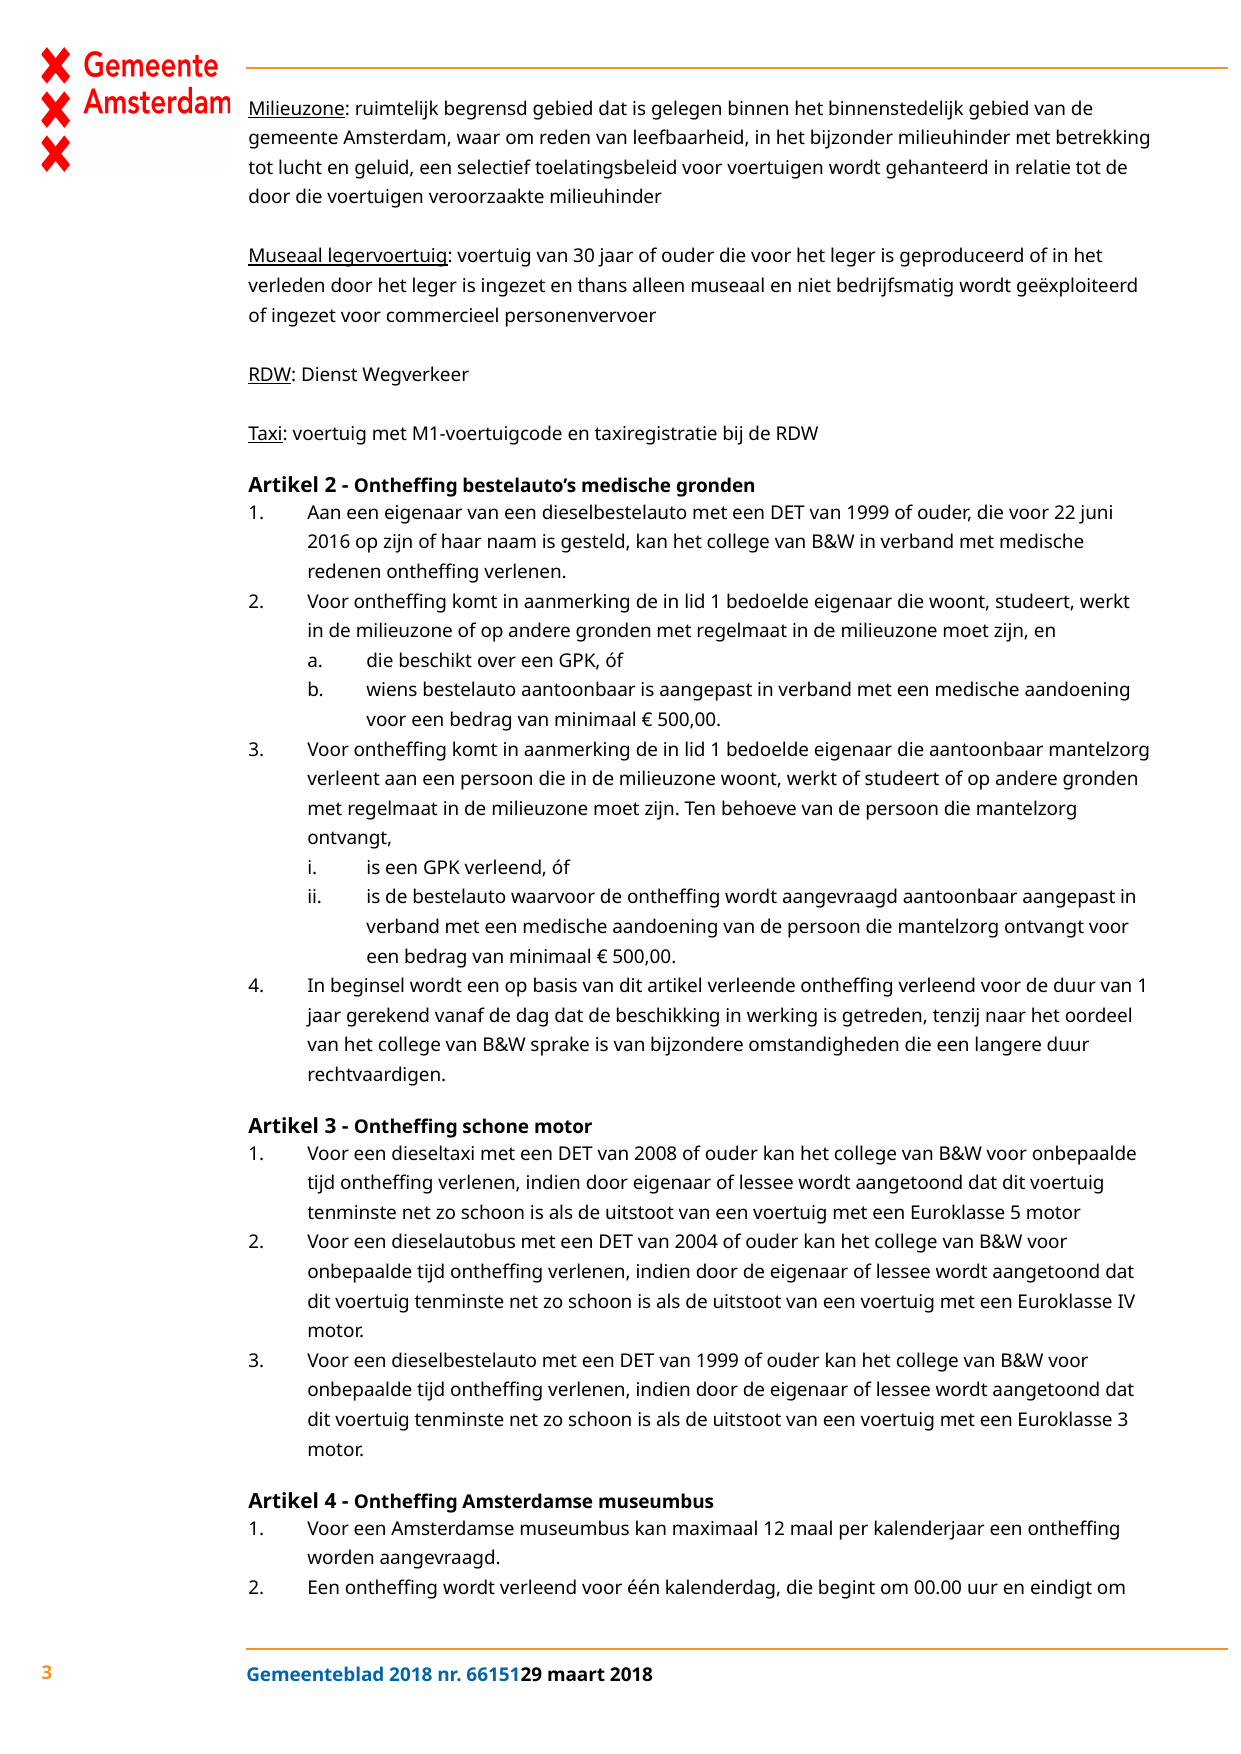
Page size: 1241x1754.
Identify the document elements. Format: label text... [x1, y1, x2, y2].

list Voor een dieseltaxi met een DET van 2008 of ouder kan het college van B&W voor onbepaalde tijd ontheffing verlenen, indien door eigenaar of lessee wordt aangetoond dat dit voertuig tenminste net zo schoon is als de uitstoot van een voertuig met een Euroklasse 5 motor [248, 1140, 1152, 1225]
list die beschikt over een GPK, óf [307, 647, 1152, 673]
list Voor een dieselbestelauto met een DET van 1999 of ouder kan het college van B&W voor onbepaalde tijd ontheffing verlenen, indien door de eigenaar of lessee wordt aangetoond dat dit voertuig tenminste net zo schoon is als de uitstoot van een voertuig met een Euroklasse 3 motor. [248, 1347, 1152, 1462]
text RDW: Dienst Wegverkeer [248, 361, 1152, 387]
list In beginsel wordt een op basis van dit artikel verleende ontheffing verleend voor de duur van 1 jaar gerekend vanaf de dag dat de beschikking in werking is getreden, tenzij naar het oordeel van het college van B&W sprake is van bijzondere omstandigheden die een langere duur rechtvaardigen. [248, 972, 1152, 1087]
picture [41, 47, 231, 172]
text Artikel 4 - Ontheffing Amsterdamse museumbus [248, 1486, 1152, 1515]
list Voor ontheffing komt in aanmerking de in lid 1 bedoelde eigenaar die woont, studeert, werkt in de milieuzone of op andere gronden met regelmaat in de milieuzone moet zijn, en [248, 588, 1152, 643]
list Een ontheffing wordt verleend voor één kalenderdag, die begint om 00.00 uur en eindigt om [248, 1574, 1152, 1599]
list wiens bestelauto aantoonbaar is aangepast in verband met een medische aandoening voor een bedrag van minimaal € 500,00. [307, 677, 1152, 732]
list Voor ontheffing komt in aanmerking de in lid 1 bedoelde eigenaar die aantoonbaar mantelzorg verleent aan een persoon die in de milieuzone woont, werkt of studeert of op andere gronden met regelmaat in de milieuzone moet zijn. Ten behoeve van de persoon die mantelzorg ontvangt, [248, 736, 1152, 850]
text Artikel 3 - Ontheffing schone motor [248, 1112, 1152, 1140]
text Milieuzone: ruimtelijk begrensd gebied dat is gelegen binnen het binnenstedelijk gebied van de gemeente Amsterdam, waar om reden van leefbaarheid, in het bijzonder milieuhinder met betrekking tot lucht en geluid, een selectief toelatingsbeleid voor voertuigen wordt gehanteerd in relatie tot de door die voertuigen veroorzaakte milieuhinder [248, 95, 1152, 209]
list is een GPK verleend, óf [307, 854, 1152, 880]
list is de bestelauto waarvoor de ontheffing wordt aangevraagd aantoonbaar aangepast in verband met een medische aandoening van de persoon die mantelzorg ontvangt voor een bedrag van minimaal € 500,00. [307, 884, 1152, 968]
list Aan een eigenaar van een dieselbestelauto met een DET van 1999 of ouder, die voor 22 juni 2016 op zijn of haar naam is gesteld, kan het college van B&W in verband met medische redenen ontheffing verlenen. [248, 499, 1152, 584]
list Voor een dieselautobus met een DET van 2004 of ouder kan het college van B&W voor onbepaalde tijd ontheffing verlenen, indien door de eigenaar of lessee wordt aangetoond dat dit voertuig tenminste net zo schoon is als de uitstoot van een voertuig met een Euroklasse IV motor. [248, 1229, 1152, 1343]
text Taxi: voertuig met M1-voertuigcode en taxiregistratie bij de RDW [248, 420, 1152, 446]
text Museaal legervoertuig: voertuig van 30 jaar of ouder die voor het leger is geproduceerd of in het verleden door het leger is ingezet en thans alleen museaal en niet bedrijfsmatig wordt geëxploiteerd of ingezet voor commercieel personenvervoer [248, 243, 1152, 328]
list Voor een Amsterdamse museumbus kan maximaal 12 maal per kalenderjaar een ontheffing worden aangevraagd. [248, 1515, 1152, 1570]
text Artikel 2 - Ontheffing bestelauto’s medische gronden [248, 471, 1152, 499]
